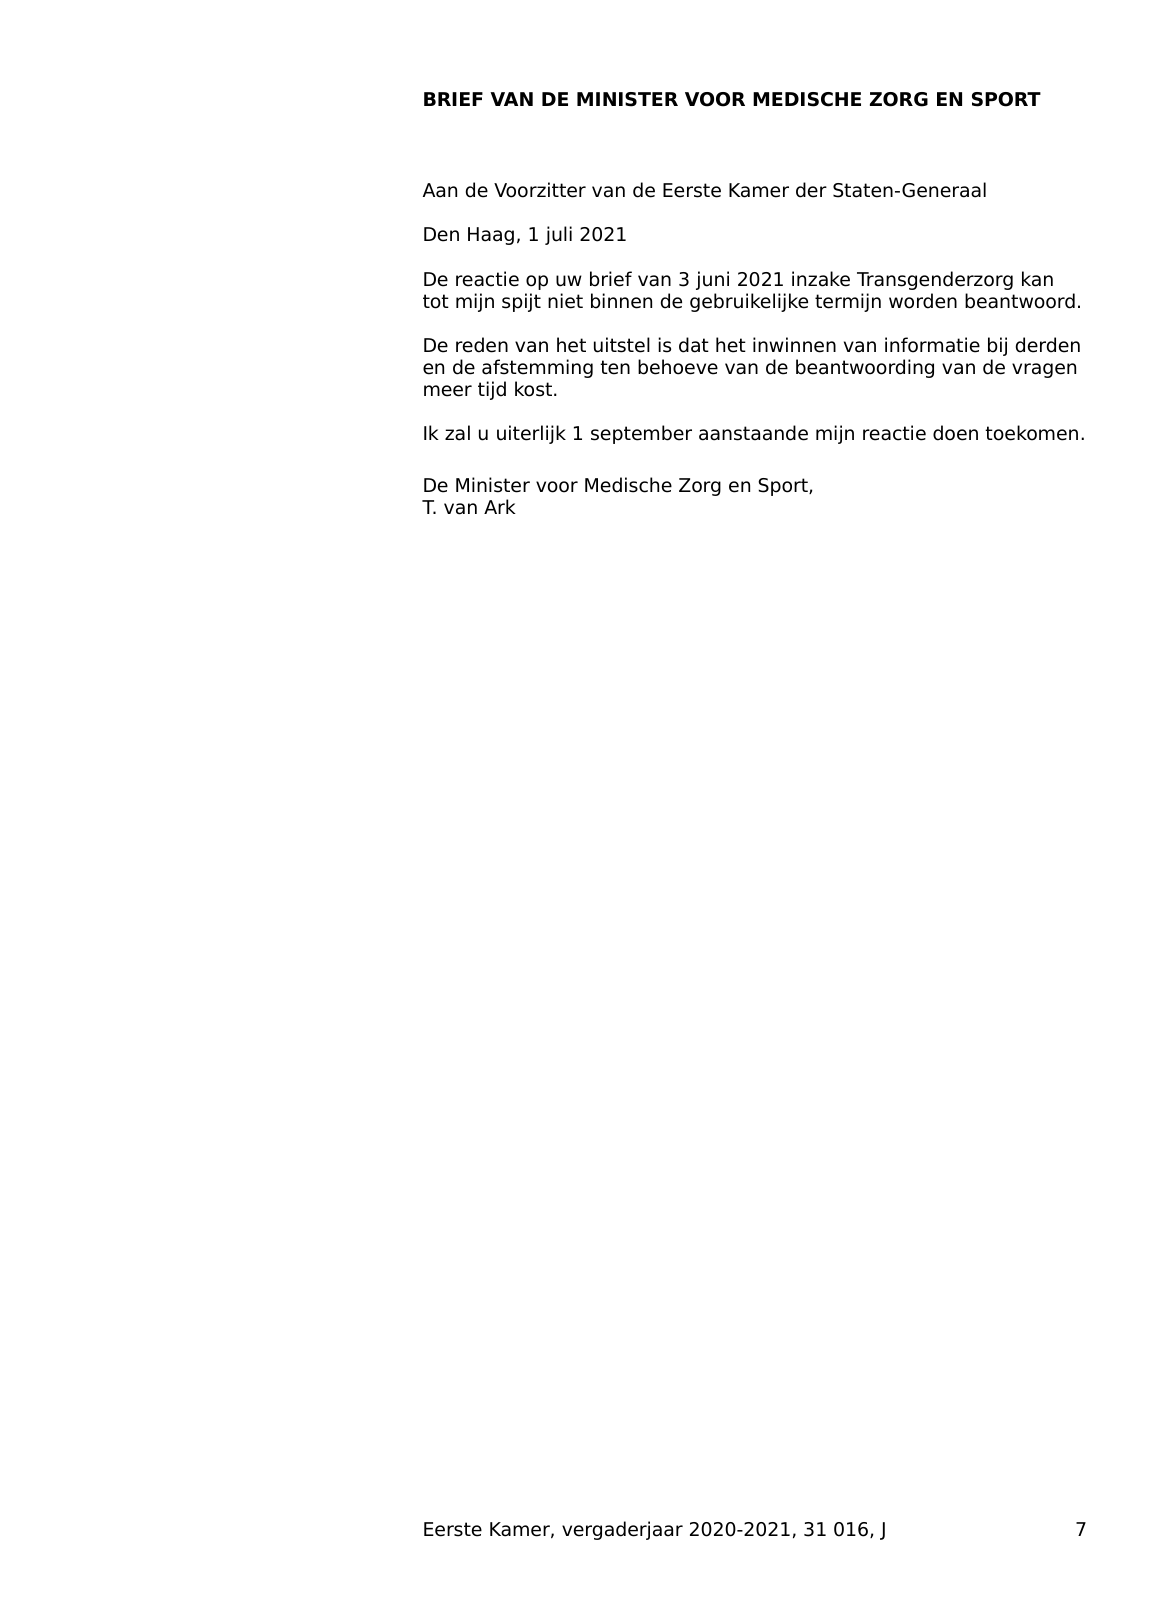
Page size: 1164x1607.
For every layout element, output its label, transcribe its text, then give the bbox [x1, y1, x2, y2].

text Ik zal u uiterlijk 1 september aanstaande mijn reactie doen toekomen. [422, 423, 1087, 445]
text De reden van het uitstel is dat het inwinnen van informatie bij derden en de afstemming ten behoeve van de beantwoording van de vragen meer tijd kost. [422, 335, 1087, 401]
text Aan de Voorzitter van de Eerste Kamer der Staten-Generaal [422, 180, 1087, 202]
text Den Haag, 1 juli 2021 [422, 224, 1087, 246]
text De Minister voor Medische Zorg en Sport, T. van Ark [422, 475, 1087, 519]
text De reactie op uw brief van 3 juni 2021 inzake Transgenderzorg kan tot mijn spijt niet binnen de gebruikelijke termijn worden beantwoord. [422, 268, 1087, 312]
subtitle BRIEF VAN DE MINISTER VOOR MEDISCHE ZORG EN SPORT [422, 89, 1087, 111]
